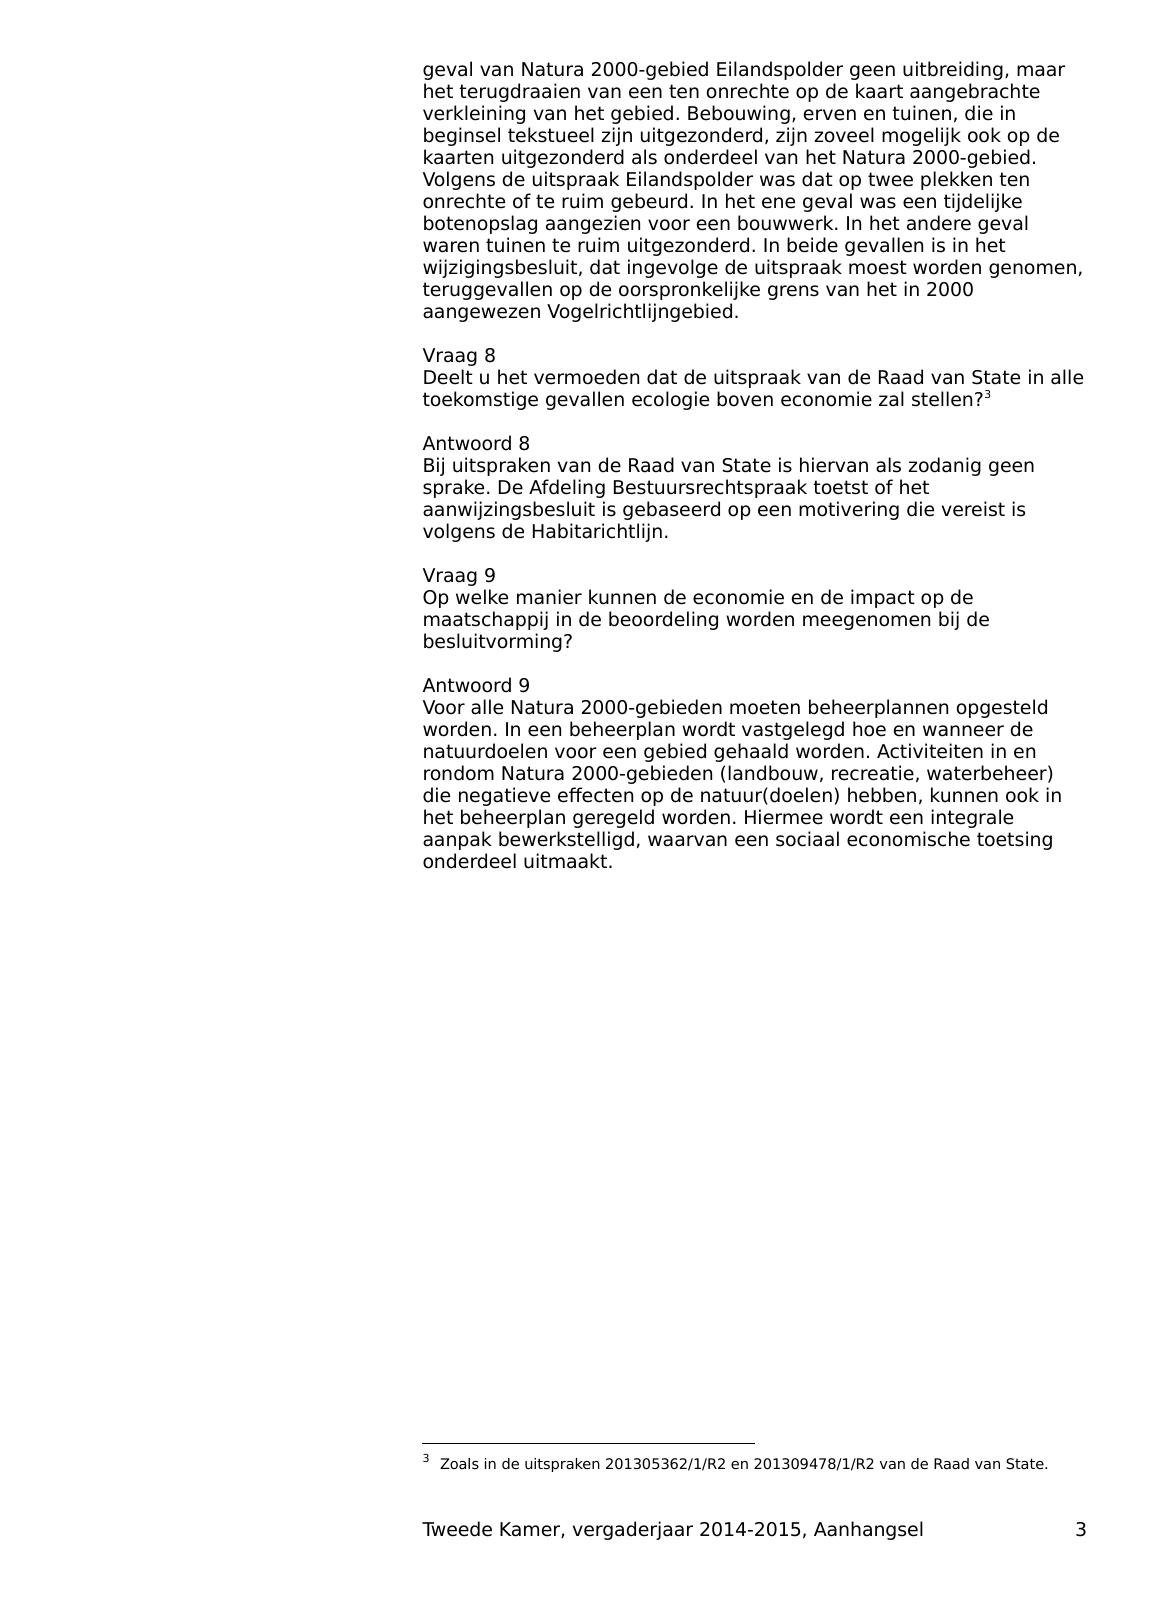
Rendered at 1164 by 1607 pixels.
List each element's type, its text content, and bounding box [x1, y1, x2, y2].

text Bij uitspraken van de Raad van State is hiervan als zodanig geen sprake. De Afdeling Bestuursrechtspraak toetst of het aanwijzingsbesluit is gebaseerd op een motivering die vereist is volgens de Habitarichtlijn. [422, 455, 1087, 543]
text Voor alle Natura 2000-gebieden moeten beheerplannen opgesteld worden. In een beheerplan wordt vastgelegd hoe en wanneer de natuurdoelen voor een gebied gehaald worden. Activiteiten in en rondom Natura 2000-gebieden (landbouw, recreatie, waterbeheer) die negatieve effecten op de natuur(doelen) hebben, kunnen ook in het beheerplan geregeld worden. Hiermee wordt een integrale aanpak bewerkstelligd, waarvan een sociaal economische toetsing onderdeel uitmaakt. [422, 697, 1087, 873]
text Antwoord 9 [422, 675, 1087, 697]
text Zoals in de uitspraken 201305362/1/R2 en 201309478/1/R2 van de Raad van State. [422, 1452, 1087, 1474]
text Antwoord 8 [422, 433, 1087, 455]
text geval van Natura 2000-gebied Eilandspolder geen uitbreiding, maar het terugdraaien van een ten onrechte op de kaart aangebrachte verkleining van het gebied. Bebouwing, erven en tuinen, die in beginsel tekstueel zijn uitgezonderd, zijn zoveel mogelijk ook op de kaarten uitgezonderd als onderdeel van het Natura 2000-gebied. Volgens de uitspraak Eilandspolder was dat op twee plekken ten onrechte of te ruim gebeurd. In het ene geval was een tijdelijke botenopslag aangezien voor een bouwwerk. In het andere geval waren tuinen te ruim uitgezonderd. In beide gevallen is in het wijzigingsbesluit, dat ingevolge de uitspraak moest worden genomen, teruggevallen op de oorspronkelijke grens van het in 2000 aangewezen Vogelrichtlijngebied. [422, 59, 1087, 323]
text Op welke manier kunnen de economie en de impact op de maatschappij in de beoordeling worden meegenomen bij de besluitvorming? [422, 587, 1087, 653]
text Deelt u het vermoeden dat de uitspraak van de Raad van State in alle toekomstige gevallen ecologie boven economie zal stellen? [422, 367, 1087, 411]
text Vraag 8 [422, 345, 1087, 367]
text Vraag 9 [422, 565, 1087, 587]
